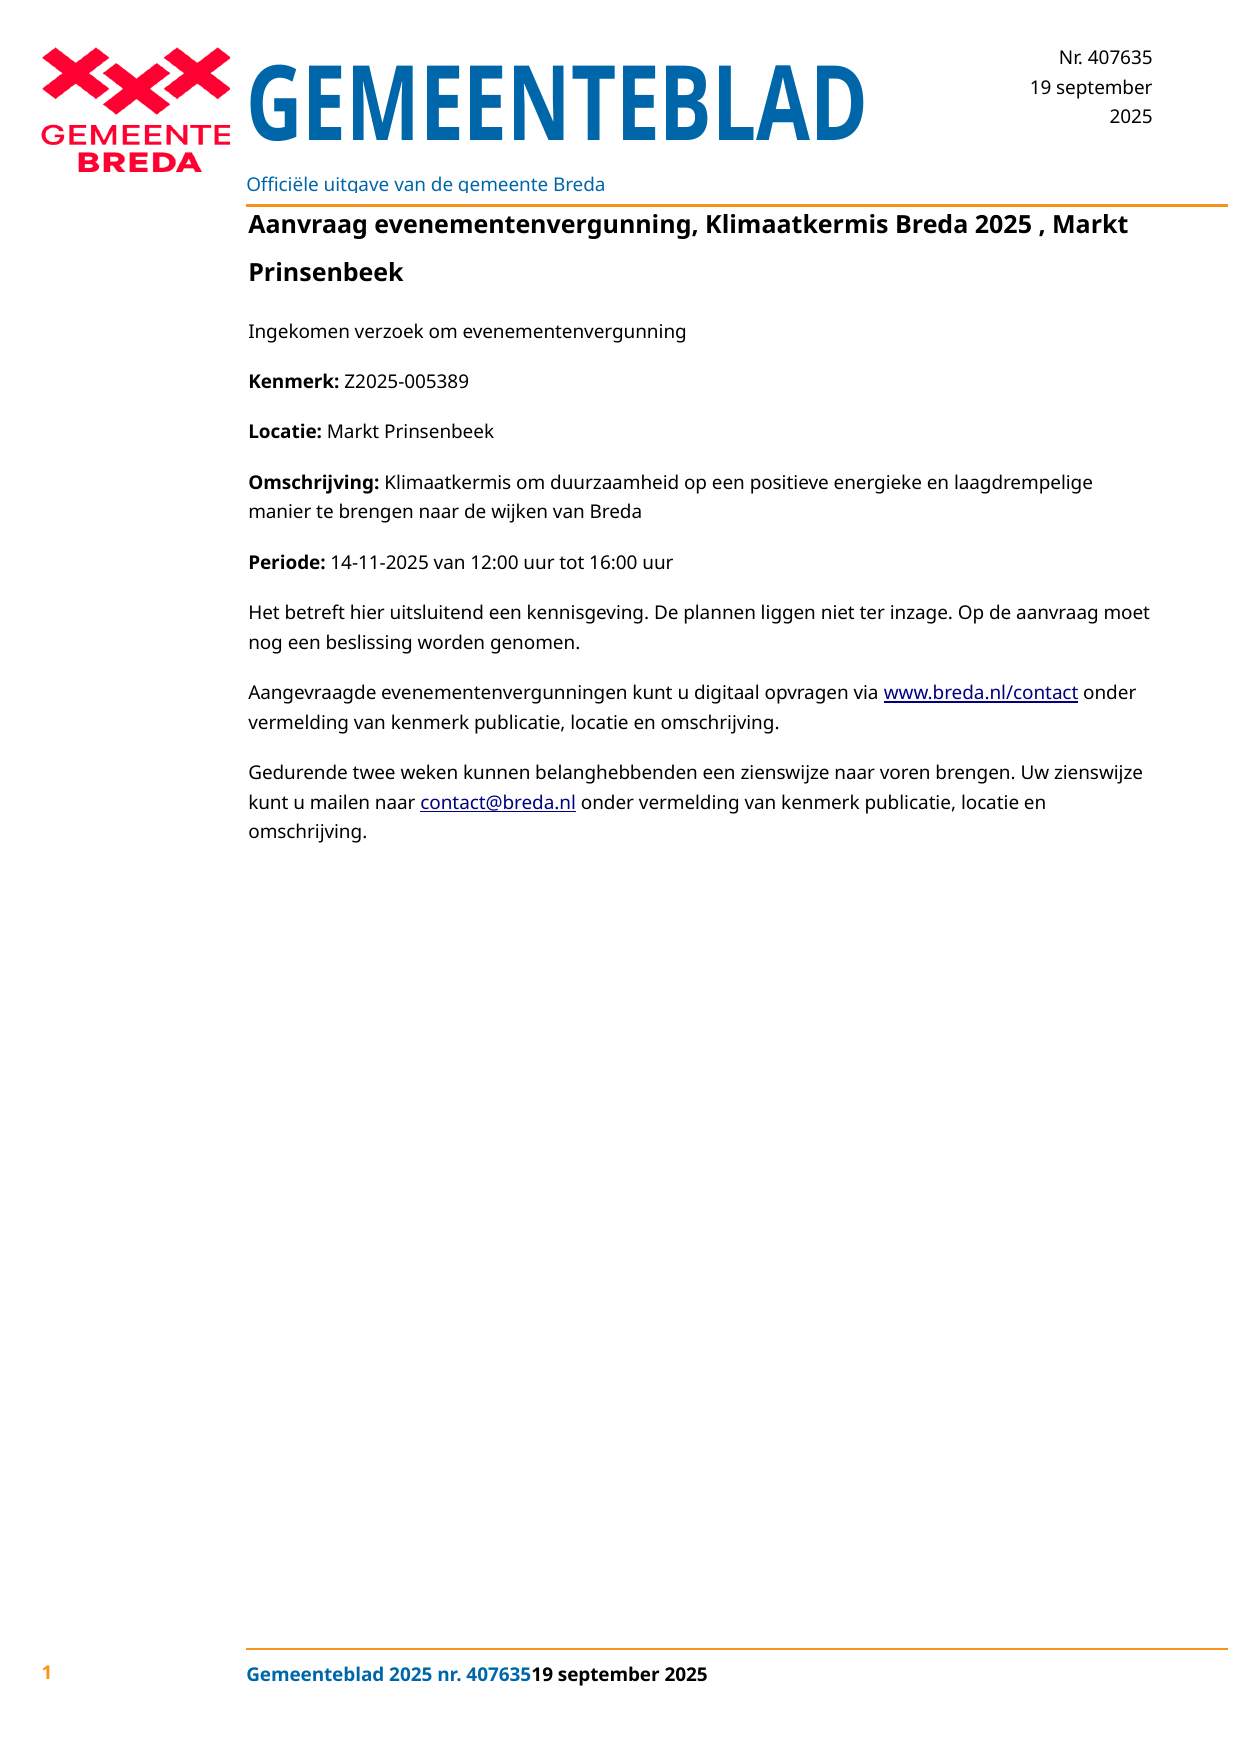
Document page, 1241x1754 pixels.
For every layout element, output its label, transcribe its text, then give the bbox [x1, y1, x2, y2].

text Ingekomen verzoek om evenementenvergunning [248, 318, 1152, 344]
text Kenmerk: Z2025-005389 [248, 368, 1152, 394]
text Het betreft hier uitsluitend een kennisgeving. De plannen liggen niet ter inzage. Op de aanvraag moet nog een beslissing worden genomen. [248, 599, 1152, 655]
text Omschrijving: Klimaatkermis om duurzaamheid op een positieve energieke en laagdrempelige manier te brengen naar de wijken van Breda [248, 469, 1152, 524]
text Aanvraag evenementenvergunning, Klimaatkermis Breda 2025 , Markt Prinsenbeek [248, 207, 1152, 288]
text Gedurende twee weken kunnen belanghebbenden een zienswijze naar voren brengen. Uw zienswijze kunt u mailen naar contact@breda.nl onder vermelding van kenmerk publicatie, locatie en omschrijving. [248, 759, 1152, 844]
text Periode: 14-11-2025 van 12:00 uur tot 16:00 uur [248, 549, 1152, 575]
text Locatie: Markt Prinsenbeek [248, 419, 1152, 444]
text Aangevraagde evenementenvergunningen kunt u digitaal opvragen via www.breda.nl/contact onder vermelding van kenmerk publicatie, locatie en omschrijving. [248, 679, 1152, 735]
picture [41, 47, 231, 172]
